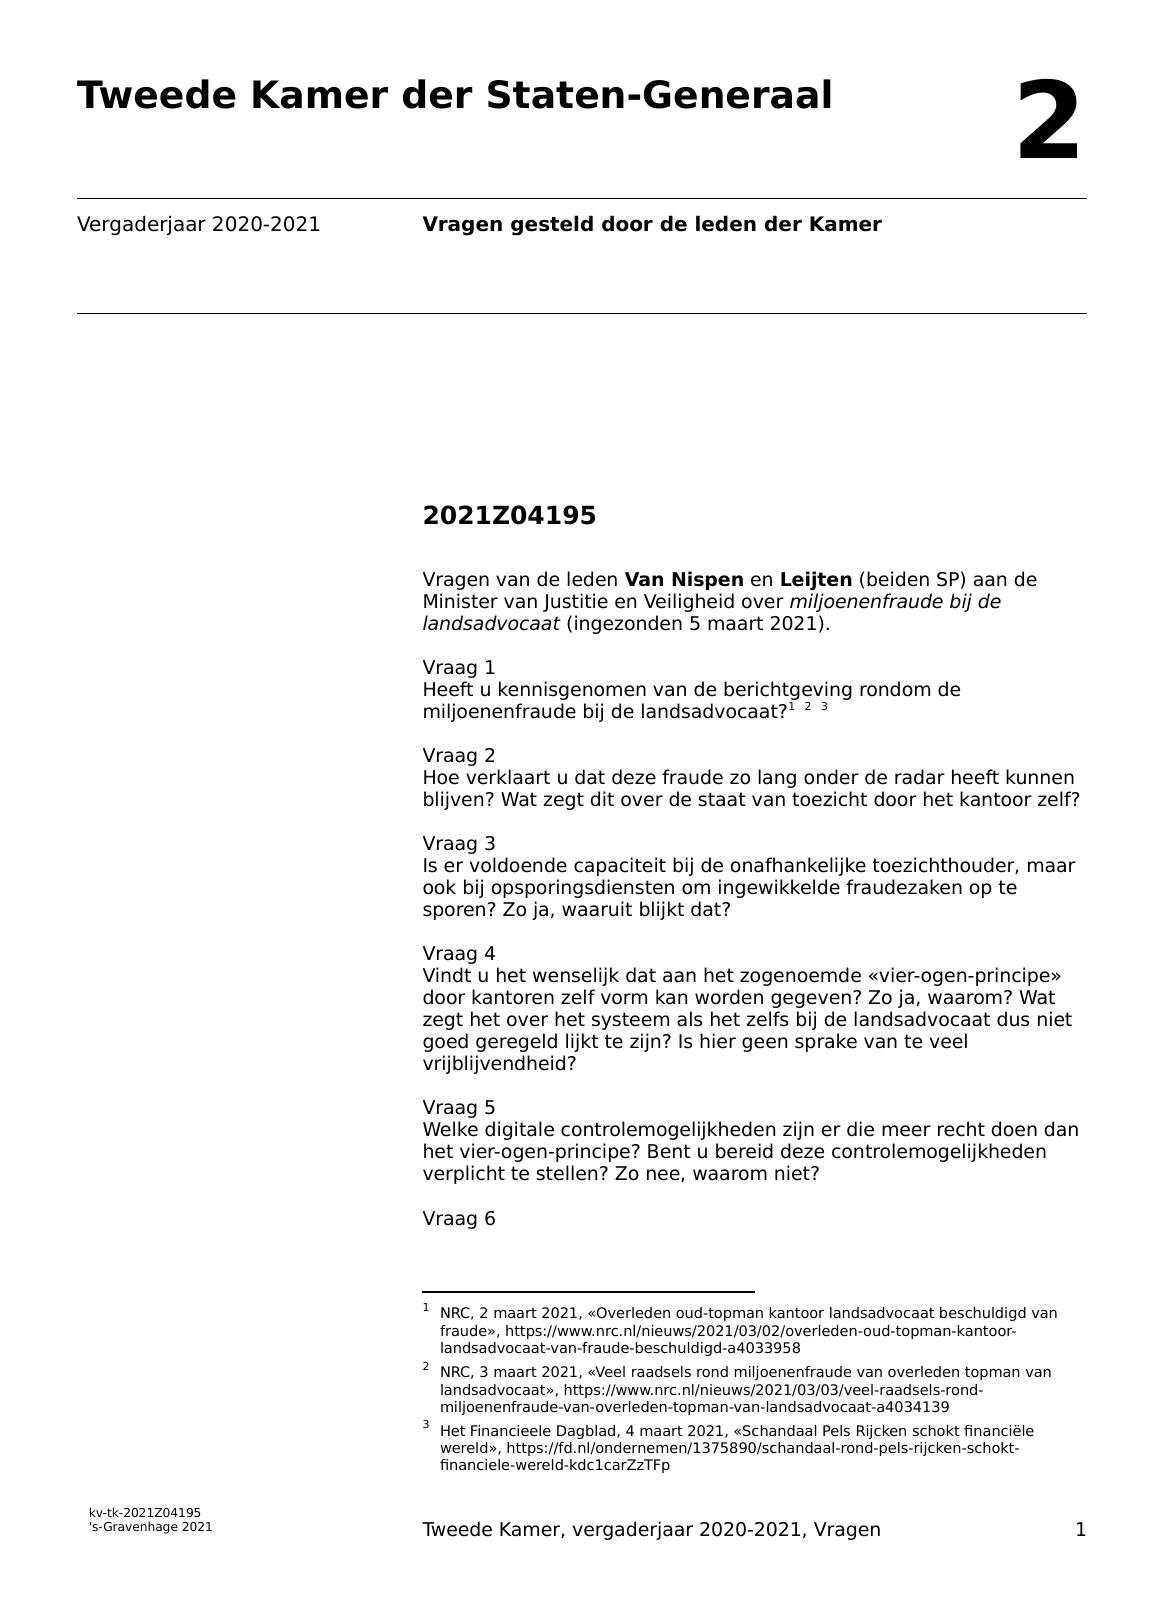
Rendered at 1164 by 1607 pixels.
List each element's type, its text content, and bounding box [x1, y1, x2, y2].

table_header 2 [886, 59, 1087, 198]
text Vraag 2 [422, 745, 1087, 767]
text Hoe verklaart u dat deze fraude zo lang onder de radar heeft kunnen blijven? Wat zegt dit over de staat van toezicht door het kantoor zelf? [422, 767, 1087, 811]
text Vraag 1 [422, 657, 1087, 679]
text 2021Z04195 [422, 501, 1087, 531]
text Vraag 4 [422, 943, 1087, 965]
text Heeft u kennisgenomen van de berichtgeving rondom de miljoenenfraude bij de landsadvocaat? [422, 679, 1087, 723]
text Vraag 5 [422, 1097, 1087, 1119]
text Vindt u het wenselijk dat aan het zogenoemde «vier-ogen-principe» door kantoren zelf vorm kan worden gegeven? Zo ja, waarom? Wat zegt het over het systeem als het zelfs bij de landsadvocaat dus niet goed geregeld lijkt te zijn? Is hier geen sprake van te veel vrijblijvendheid? [422, 965, 1087, 1075]
text Vragen van de leden Van Nispen en Leijten (beiden SP) aan de Minister van Justitie en Veiligheid over miljoenenfraude bij de landsadvocaat (ingezonden 5 maart 2021). [422, 569, 1087, 635]
table_cell Vergaderjaar 2020-2021 [77, 199, 422, 313]
text NRC, 2 maart 2021, «Overleden oud-topman kantoor landsadvocaat beschuldigd van fraude», https://www.nrc.nl/nieuws/2021/03/02/overleden-oud-topman-kantoor-landsadvocaat-van-fraude-beschuldigd-a4033958 [422, 1301, 1087, 1357]
table_header Tweede Kamer der Staten-Generaal [77, 59, 886, 198]
text NRC, 3 maart 2021, «Veel raadsels rond miljoenenfraude van overleden topman van landsadvocaat», https://www.nrc.nl/nieuws/2021/03/03/veel-raadsels-rond-miljoenenfraude-van-overleden-topman-van-landsadvocaat-a4034139 [422, 1360, 1087, 1416]
text 's-Gravenhage 2021 [88, 1520, 323, 1534]
table_cell Vragen gesteld door de leden der Kamer [422, 199, 1087, 313]
text kv-tk-2021Z04195 [88, 1506, 323, 1520]
text Is er voldoende capaciteit bij de onafhankelijke toezichthouder, maar ook bij opsporingsdiensten om ingewikkelde fraudezaken op te sporen? Zo ja, waaruit blijkt dat? [422, 855, 1087, 921]
text Het Financieele Dagblad, 4 maart 2021, «Schandaal Pels Rijcken schokt financiële wereld», https://fd.nl/ondernemen/1375890/schandaal-rond-pels-rijcken-schokt-financiele-wereld-kdc1carZzTFp [422, 1418, 1087, 1474]
text Welke digitale controlemogelijkheden zijn er die meer recht doen dan het vier-ogen-principe? Bent u bereid deze controlemogelijkheden verplicht te stellen? Zo nee, waarom niet? [422, 1119, 1087, 1185]
text Vraag 6 [422, 1207, 1087, 1229]
text Vraag 3 [422, 833, 1087, 855]
